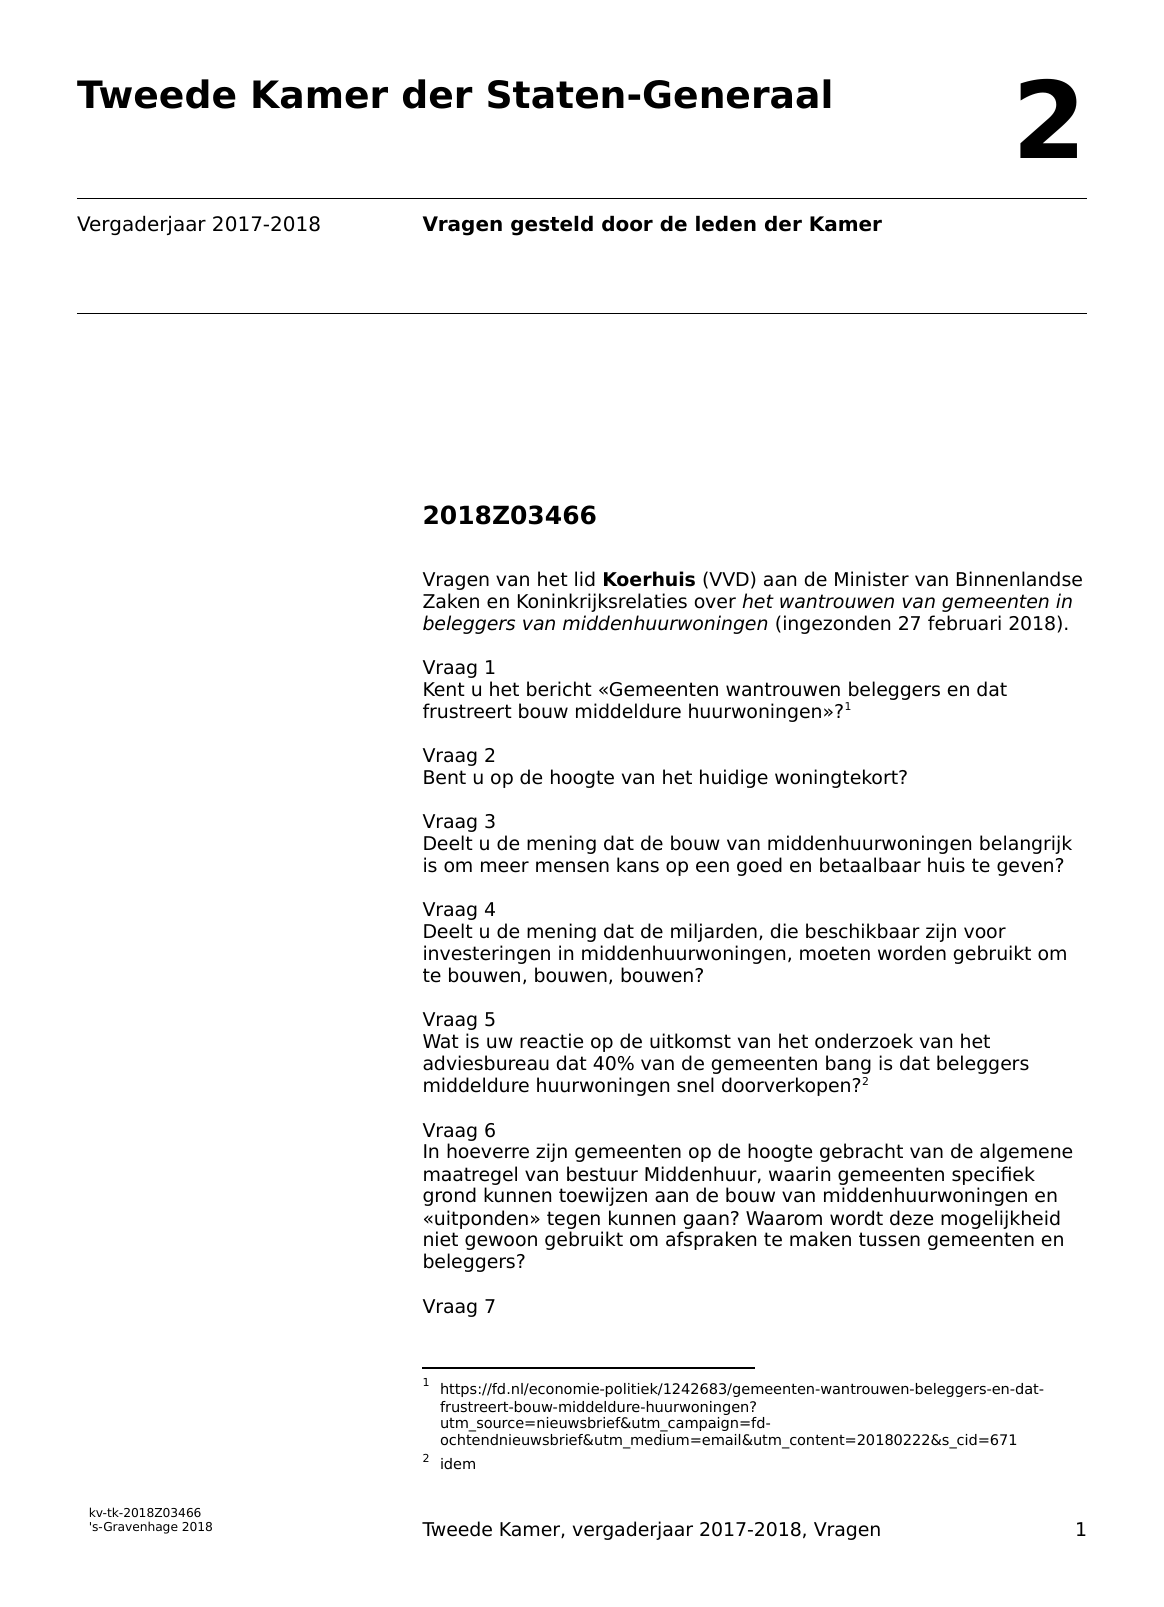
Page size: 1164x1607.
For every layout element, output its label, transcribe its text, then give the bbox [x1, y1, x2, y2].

text Vraag 4 [422, 899, 1087, 921]
text Vraag 7 [422, 1296, 1087, 1317]
text Vraag 6 [422, 1119, 1087, 1141]
text Vraag 2 [422, 745, 1087, 767]
text Deelt u de mening dat de bouw van middenhuurwoningen belangrijk is om meer mensen kans op een goed en betaalbaar huis te geven? [422, 833, 1087, 877]
text Vragen van het lid Koerhuis (VVD) aan de Minister van Binnenlandse Zaken en Koninkrijksrelaties over het wantrouwen van gemeenten in beleggers van middenhuurwoningen (ingezonden 27 februari 2018). [422, 569, 1087, 635]
text Kent u het bericht «Gemeenten wantrouwen beleggers en dat frustreert bouw middeldure huurwoningen»? [422, 679, 1087, 723]
text Wat is uw reactie op de uitkomst van het onderzoek van het adviesbureau dat 40% van de gemeenten bang is dat beleggers middeldure huurwoningen snel doorverkopen? [422, 1031, 1087, 1097]
text idem [422, 1452, 1087, 1474]
text Vraag 1 [422, 657, 1087, 679]
table_cell Vergaderjaar 2017-2018 [77, 199, 422, 313]
text Vraag 3 [422, 811, 1087, 833]
table_cell Vragen gesteld door de leden der Kamer [422, 199, 1087, 313]
table_header Tweede Kamer der Staten-Generaal [77, 59, 886, 198]
text 's-Gravenhage 2018 [88, 1520, 323, 1534]
text https://fd.nl/economie-politiek/1242683/gemeenten-wantrouwen-beleggers-en-dat-frustreert-bouw-middeldure-huurwoningen?utm_source=nieuwsbrief&utm_campaign=fd-ochtendnieuwsbrief&utm_medium=email&utm_content=20180222&s_cid=671 [422, 1377, 1087, 1449]
text Vraag 5 [422, 1009, 1087, 1031]
text Bent u op de hoogte van het huidige woningtekort? [422, 767, 1087, 789]
text 2018Z03466 [422, 501, 1087, 531]
text In hoeverre zijn gemeenten op de hoogte gebracht van de algemene maatregel van bestuur Middenhuur, waarin gemeenten specifiek grond kunnen toewijzen aan de bouw van middenhuurwoningen en «uitponden» tegen kunnen gaan? Waarom wordt deze mogelijkheid niet gewoon gebruikt om afspraken te maken tussen gemeenten en beleggers? [422, 1141, 1087, 1273]
table_header 2 [886, 59, 1087, 198]
text kv-tk-2018Z03466 [88, 1506, 323, 1520]
text Deelt u de mening dat de miljarden, die beschikbaar zijn voor investeringen in middenhuurwoningen, moeten worden gebruikt om te bouwen, bouwen, bouwen? [422, 921, 1087, 987]
